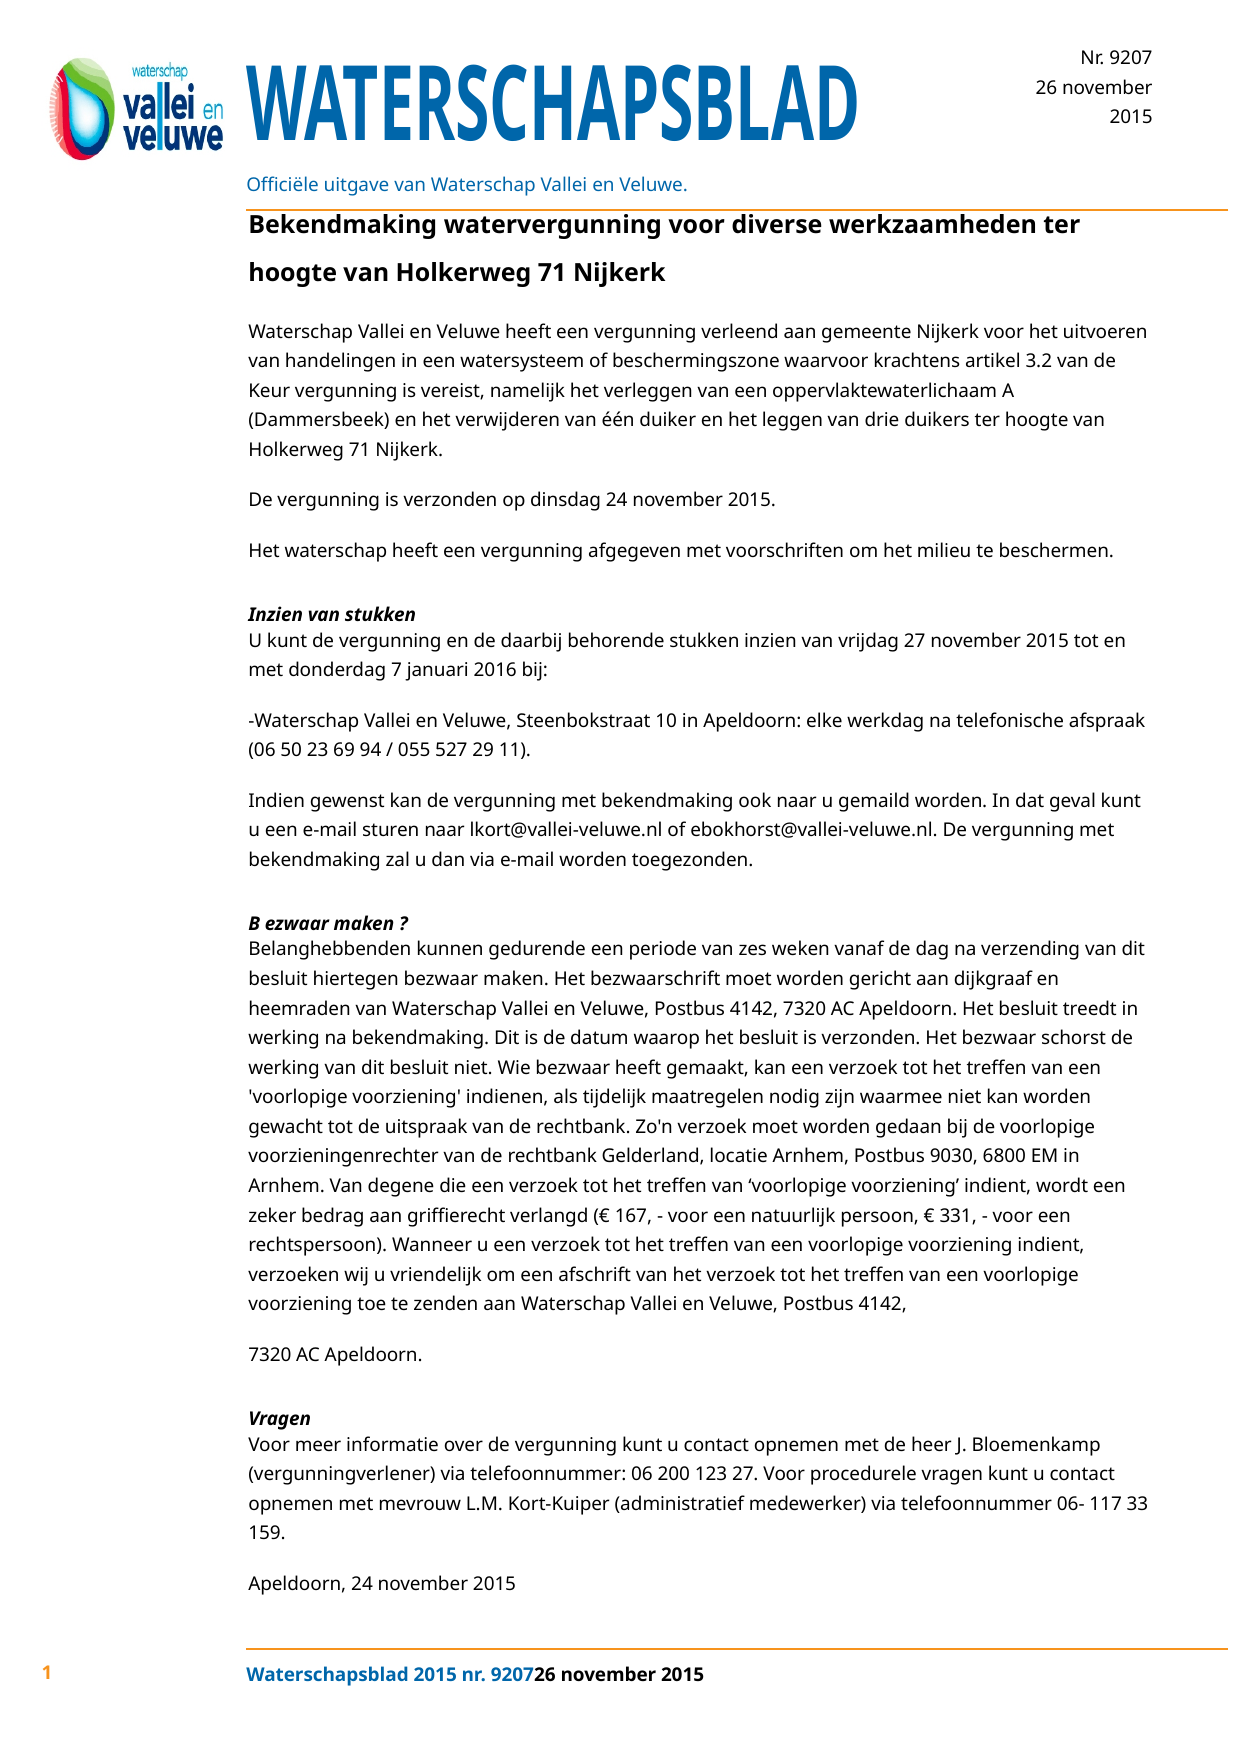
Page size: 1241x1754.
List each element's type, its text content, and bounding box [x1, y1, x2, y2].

text Het waterschap heeft een vergunning afgegeven met voorschriften om het milieu te beschermen. [248, 537, 1152, 563]
text Indien gewenst kan de vergunning met bekendmaking ook naar u gemaild worden. In dat geval kunt u een e-mail sturen naar lkort@vallei-veluwe.nl of ebokhorst@vallei-veluwe.nl. De vergunning met bekendmaking zal u dan via e-mail worden toegezonden. [248, 787, 1152, 872]
text Belanghebbenden kunnen gedurende een periode van zes weken vanaf de dag na verzending van dit besluit hiertegen bezwaar maken. Het bezwaarschrift moet worden gericht aan dijkgraaf en heemraden van Waterschap Vallei en Veluwe, Postbus 4142, 7320 AC Apeldoorn. Het besluit treedt in werking na bekendmaking. Dit is de datum waarop het besluit is verzonden. Het bezwaar schorst de werking van dit besluit niet. Wie bezwaar heeft gemaakt, kan een verzoek tot het treffen van een 'voorlopige voorziening' indienen, als tijdelijk maatregelen nodig zijn waarmee niet kan worden gewacht tot de uitspraak van de rechtbank. Zo'n verzoek moet worden gedaan bij de voorlopige voorzieningenrechter van de rechtbank Gelderland, locatie Arnhem, Postbus 9030, 6800 EM in Arnhem. Van degene die een verzoek tot het treffen van ‘voorlopige voorziening’ indient, wordt een zeker bedrag aan griffierecht verlangd (€ 167, - voor een natuurlijk persoon, € 331, - voor een rechtspersoon). Wanneer u een verzoek tot het treffen van een voorlopige voorziening indient, verzoeken wij u vriendelijk om een afschrift van het verzoek tot het treffen van een voorlopige voorziening toe te zenden aan Waterschap Vallei en Veluwe, Postbus 4142, [248, 936, 1152, 1316]
text 7320 AC Apeldoorn. [248, 1341, 1152, 1367]
text De vergunning is verzonden op dinsdag 24 november 2015. [248, 487, 1152, 512]
text Waterschap Vallei en Veluwe heeft een vergunning verleend aan gemeente Nijkerk voor het uitvoeren van handelingen in een watersysteem of beschermingszone waarvoor krachtens artikel 3.2 van de Keur vergunning is vereist, namelijk het verleggen van een oppervlaktewaterlichaam A (Dammersbeek) en het verwijderen van één duiker en het leggen van drie duikers ter hoogte van Holkerweg 71 Nijkerk. [248, 318, 1152, 462]
text U kunt de vergunning en de daarbij behorende stukken inzien van vrijdag 27 november 2015 tot en met donderdag 7 januari 2016 bij: [248, 627, 1152, 682]
text Inzien van stukken [248, 601, 1152, 627]
picture [41, 47, 231, 172]
text Apeldoorn, 24 november 2015 [248, 1570, 1152, 1596]
text Vragen [248, 1405, 1152, 1431]
text Voor meer informatie over de vergunning kunt u contact opnemen met de heer J. Bloemenkamp (vergunningverlener) via telefoonnummer: 06 200 123 27. Voor procedurele vragen kunt u contact opnemen met mevrouw L.M. Kort-Kuiper (administratief medewerker) via telefoonnummer 06- 117 33 159. [248, 1431, 1152, 1545]
text Bekendmaking watervergunning voor diverse werkzaamheden ter hoogte van Holkerweg 71 Nijkerk [248, 211, 1152, 288]
text B ezwaar maken ? [248, 910, 1152, 936]
text -Waterschap Vallei en Veluwe, Steenbokstraat 10 in Apeldoorn: elke werkdag na telefonische afspraak (06 50 23 69 94 / 055 527 29 11). [248, 707, 1152, 762]
